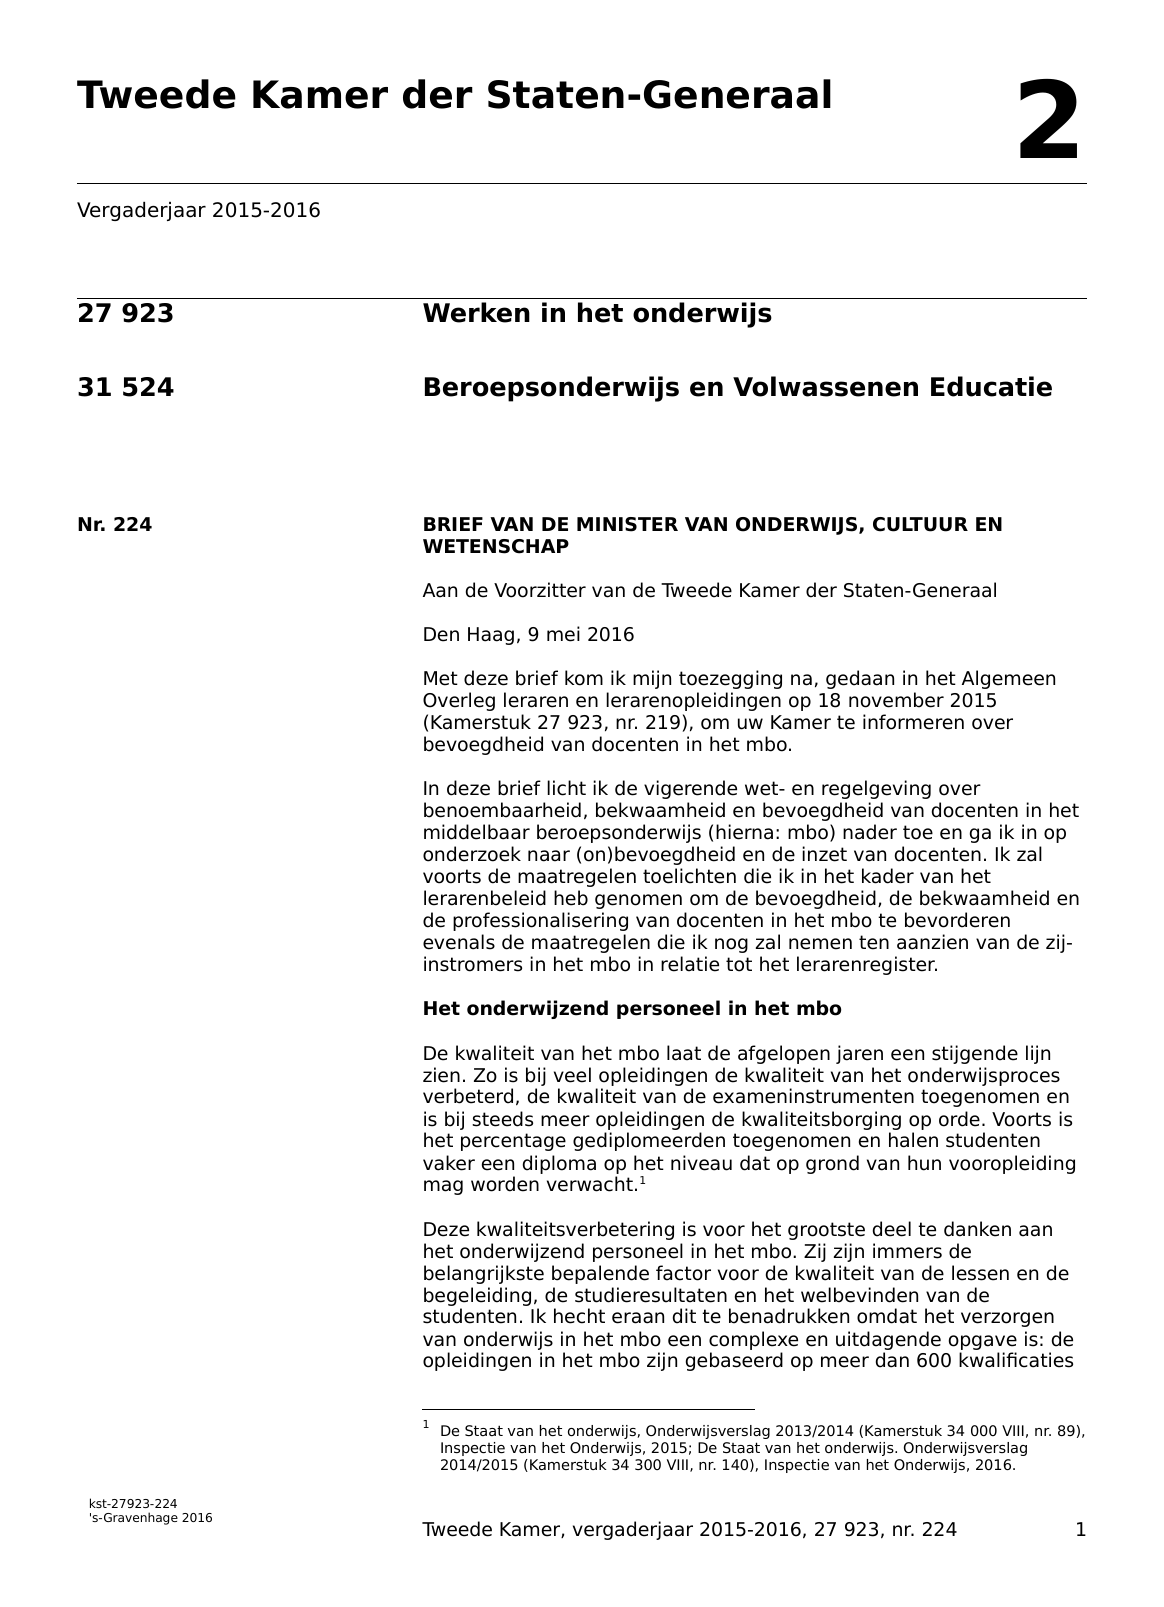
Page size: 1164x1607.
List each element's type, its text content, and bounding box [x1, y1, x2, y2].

text kst-27923-224 [88, 1497, 323, 1511]
text De Staat van het onderwijs, Onderwijsverslag 2013/2014 (Kamerstuk 34 000 VIII, nr. 89), Inspectie van het Onderwijs, 2015; De Staat van het onderwijs. Onderwijsverslag 2014/2015 (Kamerstuk 34 300 VIII, nr. 140), Inspectie van het Onderwijs, 2016. [422, 1418, 1087, 1474]
text De kwaliteit van het mbo laat de afgelopen jaren een stijgende lijn zien. Zo is bij veel opleidingen de kwaliteit van het onderwijsproces verbeterd, de kwaliteit van de exameninstrumenten toegenomen en is bij steeds meer opleidingen de kwaliteitsborging op orde. Voorts is het percentage gediplomeerden toegenomen en halen studenten vaker een diploma op het niveau dat op grond van hun vooropleiding mag worden verwacht. [422, 1042, 1087, 1196]
subtitle 31 524 Beroepsonderwijs en Volwassenen Educatie [77, 373, 1087, 403]
table_cell Vergaderjaar 2015-2016 [77, 184, 1087, 298]
text 's-Gravenhage 2016 [88, 1511, 323, 1525]
subtitle Het onderwijzend personeel in het mbo [422, 998, 1087, 1020]
text Aan de Voorzitter van de Tweede Kamer der Staten-Generaal [422, 580, 1087, 602]
subtitle 27 923 Werken in het onderwijs [77, 299, 1087, 329]
text Met deze brief kom ik mijn toezegging na, gedaan in het Algemeen Overleg leraren en lerarenopleidingen op 18 november 2015 (Kamerstuk 27 923, nr. 219), om uw Kamer te informeren over bevoegdheid van docenten in het mbo. [422, 668, 1087, 756]
subtitle Nr. 224 BRIEF VAN DE MINISTER VAN ONDERWIJS, CULTUUR EN WETENSCHAP [77, 514, 1087, 558]
text Deze kwaliteitsverbetering is voor het grootste deel te danken aan het onderwijzend personeel in het mbo. Zij zijn immers de belangrijkste bepalende factor voor de kwaliteit van de lessen en de begeleiding, de studieresultaten en het welbevinden van de studenten. Ik hecht eraan dit te benadrukken omdat het verzorgen van onderwijs in het mbo een complexe en uitdagende opgave is: de opleidingen in het mbo zijn gebaseerd op meer dan 600 kwalificaties [422, 1218, 1087, 1372]
text Den Haag, 9 mei 2016 [422, 624, 1087, 646]
text In deze brief licht ik de vigerende wet- en regelgeving over benoembaarheid, bekwaamheid en bevoegdheid van docenten in het middelbaar beroepsonderwijs (hierna: mbo) nader toe en ga ik in op onderzoek naar (on)bevoegdheid en de inzet van docenten. Ik zal voorts de maatregelen toelichten die ik in het kader van het lerarenbeleid heb genomen om de bevoegdheid, de bekwaamheid en de professionalisering van docenten in het mbo te bevorderen evenals de maatregelen die ik nog zal nemen ten aanzien van de zij-instromers in het mbo in relatie tot het lerarenregister. [422, 778, 1087, 976]
table_header 2 [886, 59, 1087, 183]
table_header Tweede Kamer der Staten-Generaal [77, 59, 886, 183]
